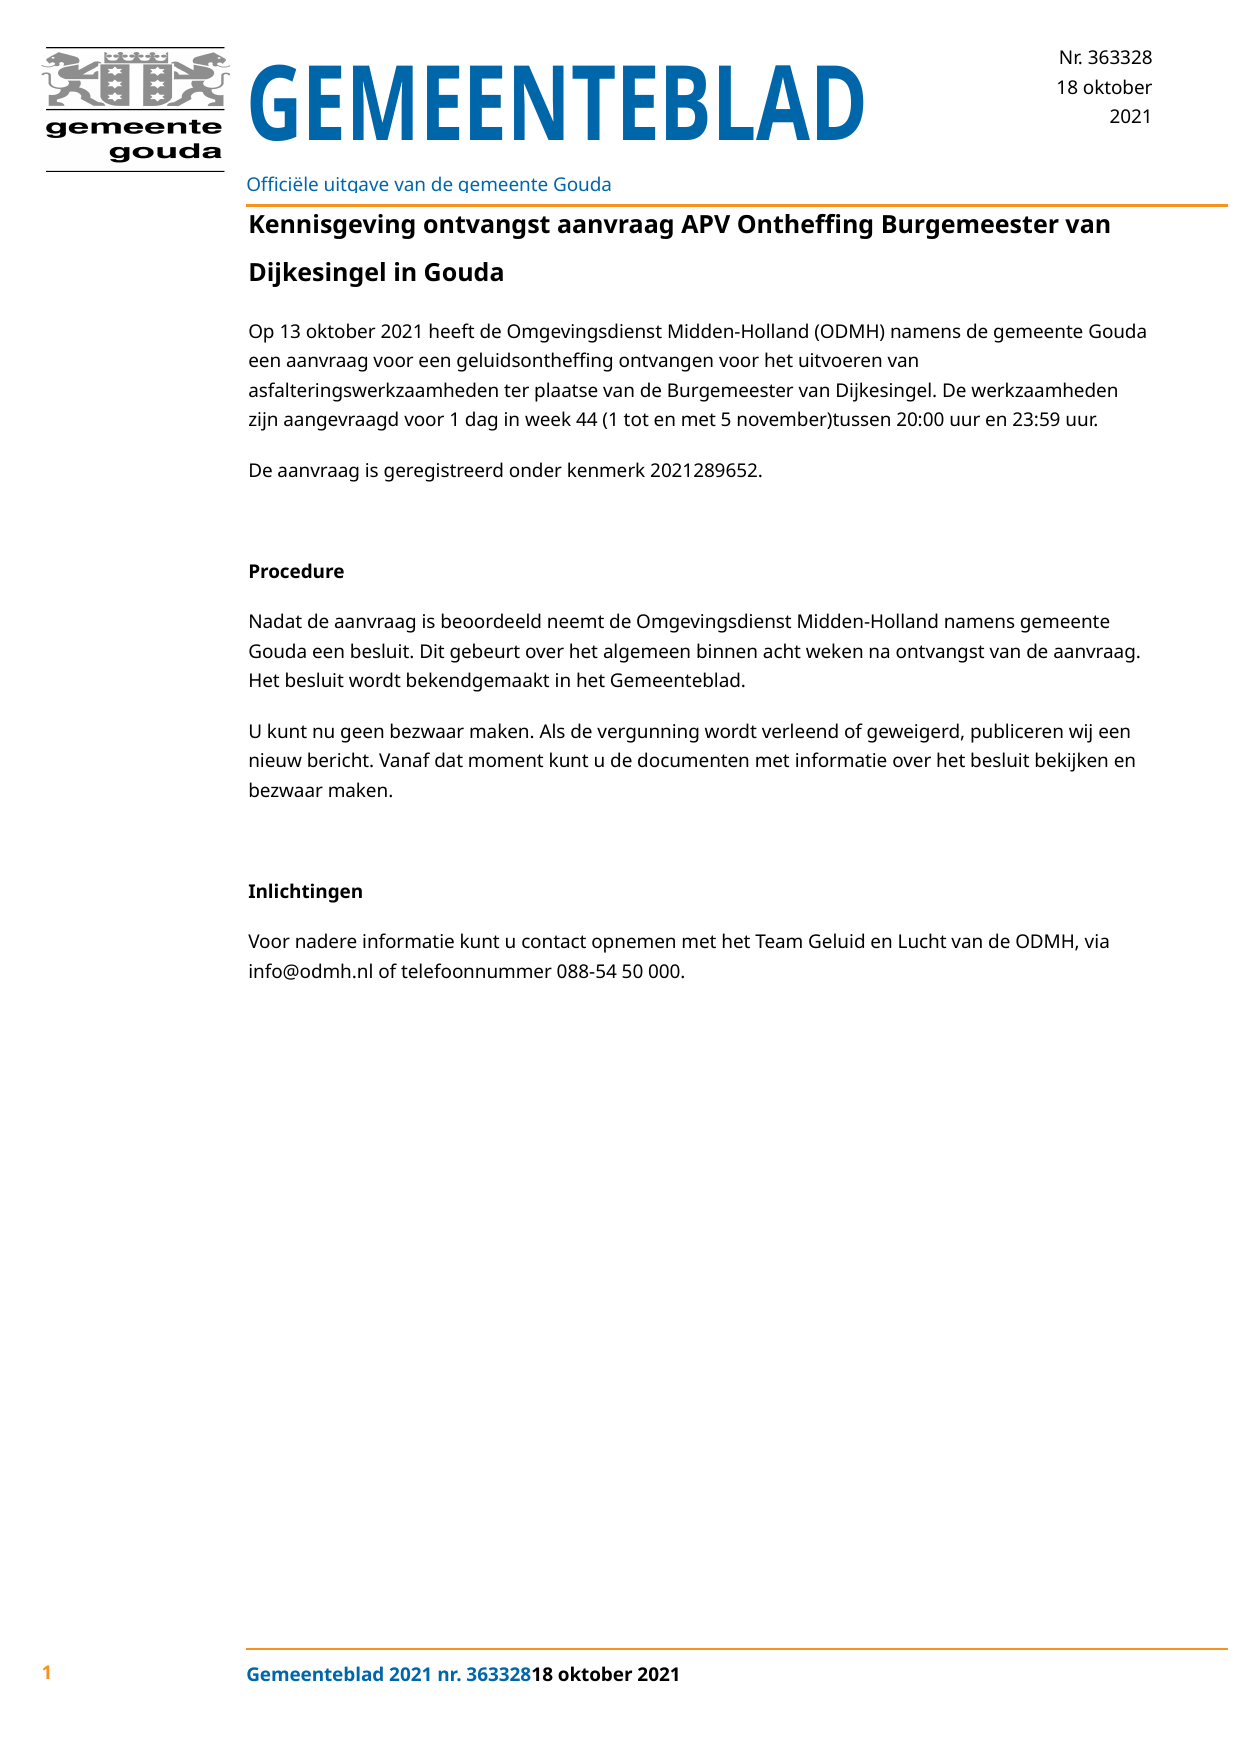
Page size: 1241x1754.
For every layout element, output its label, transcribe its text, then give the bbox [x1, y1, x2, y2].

picture [41, 47, 231, 172]
text U kunt nu geen bezwaar maken. Als de vergunning wordt verleend of geweigerd, publiceren wij een nieuw bericht. Vanaf dat moment kunt u de documenten met informatie over het besluit bekijken en bezwaar maken. [248, 718, 1152, 803]
text Inlichtingen [248, 878, 1152, 904]
text Kennisgeving ontvangst aanvraag APV Ontheffing Burgemeester van Dijkesingel in Gouda [248, 207, 1152, 288]
text Procedure [248, 558, 1152, 584]
text Voor nadere informatie kunt u contact opnemen met het Team Geluid en Lucht van de ODMH, via info@odmh.nl of telefoonnummer 088-54 50 000. [248, 928, 1152, 984]
text De aanvraag is geregistreerd onder kenmerk 2021289652. [248, 457, 1152, 483]
text Op 13 oktober 2021 heeft de Omgevingsdienst Midden-Holland (ODMH) namens de gemeente Gouda een aanvraag voor een geluidsontheffing ontvangen voor het uitvoeren van asfalteringswerkzaamheden ter plaatse van de Burgemeester van Dijkesingel. De werkzaamheden zijn aangevraagd voor 1 dag in week 44 (1 tot en met 5 november)tussen 20:00 uur en 23:59 uur. [248, 318, 1152, 432]
text Nadat de aanvraag is beoordeeld neemt de Omgevingsdienst Midden-Holland namens gemeente Gouda een besluit. Dit gebeurt over het algemeen binnen acht weken na ontvangst van de aanvraag. Het besluit wordt bekendgemaakt in het Gemeenteblad. [248, 608, 1152, 693]
